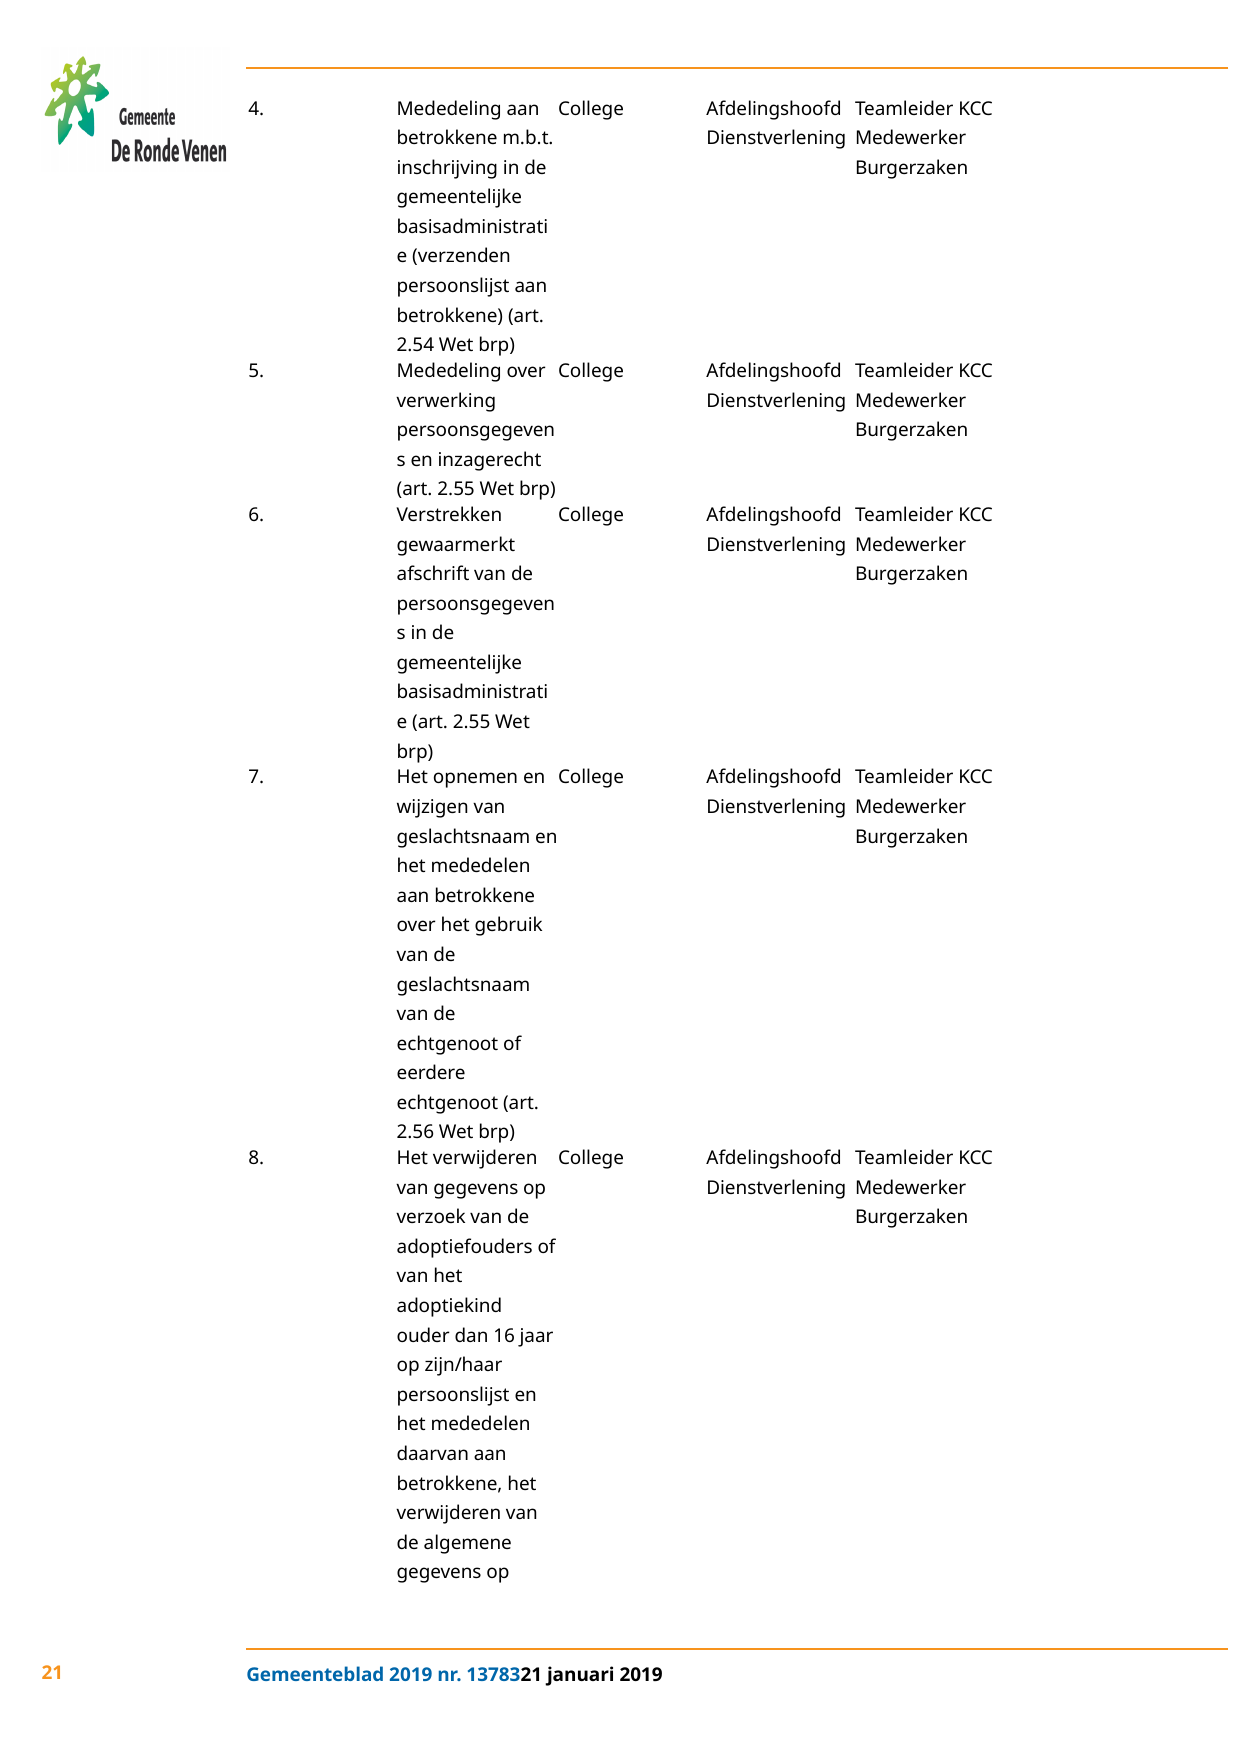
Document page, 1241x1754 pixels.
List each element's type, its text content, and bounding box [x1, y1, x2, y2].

table_cell Teamleider KCC Medewerker Burgerzaken [855, 95, 1003, 357]
table_cell Afdelingshoofd Dienstverlening [706, 357, 855, 501]
table_cell College [558, 764, 706, 1144]
table_cell Het verwijderen van gegevens op verzoek van de adoptiefouders of van het adoptiekind ouder dan 16 jaar op zijn/haar persoonslijst en het mededelen daarvan aan betrokkene, het verwijderen van de algemene gegevens op [396, 1144, 558, 1584]
table_cell Afdelingshoofd Dienstverlening [706, 95, 855, 357]
table_cell College [558, 95, 706, 357]
table_cell [1003, 1144, 1152, 1584]
table_cell Afdelingshoofd Dienstverlening [706, 764, 855, 1144]
table_cell Afdelingshoofd Dienstverlening [706, 501, 855, 764]
table_cell [1003, 95, 1152, 357]
table_cell Teamleider KCC Medewerker Burgerzaken [855, 1144, 1003, 1584]
table_cell Mededeling aan betrokkene m.b.t. inschrijving in de gemeentelijke basisadministratie (verzenden persoonslijst aan betrokkene) (art. 2.54 Wet brp) [396, 95, 558, 357]
table_cell [1003, 357, 1152, 501]
table_cell 6. [248, 501, 396, 764]
table_cell Teamleider KCC Medewerker Burgerzaken [855, 501, 1003, 764]
table_cell Teamleider KCC Medewerker Burgerzaken [855, 764, 1003, 1144]
table_cell 5. [248, 357, 396, 501]
table_cell College [558, 357, 706, 501]
table_cell Verstrekken gewaarmerkt afschrift van de persoonsgegevens in de gemeentelijke basisadministratie (art. 2.55 Wet brp) [396, 501, 558, 764]
table_cell Het opnemen en wijzigen van geslachtsnaam en het mededelen aan betrokkene over het gebruik van de geslachtsnaam van de echtgenoot of eerdere echtgenoot (art. 2.56 Wet brp) [396, 764, 558, 1144]
table_cell Afdelingshoofd Dienstverlening [706, 1144, 855, 1584]
table_cell 8. [248, 1144, 396, 1584]
table_cell [1003, 501, 1152, 764]
table_cell Teamleider KCC Medewerker Burgerzaken [855, 357, 1003, 501]
table_cell 4. [248, 95, 396, 357]
table_cell Mededeling over verwerking persoonsgegevens en inzagerecht (art. 2.55 Wet brp) [396, 357, 558, 501]
picture [41, 47, 231, 172]
table_cell College [558, 1144, 706, 1584]
table_cell [1003, 764, 1152, 1144]
table_cell 7. [248, 764, 396, 1144]
table_cell College [558, 501, 706, 764]
